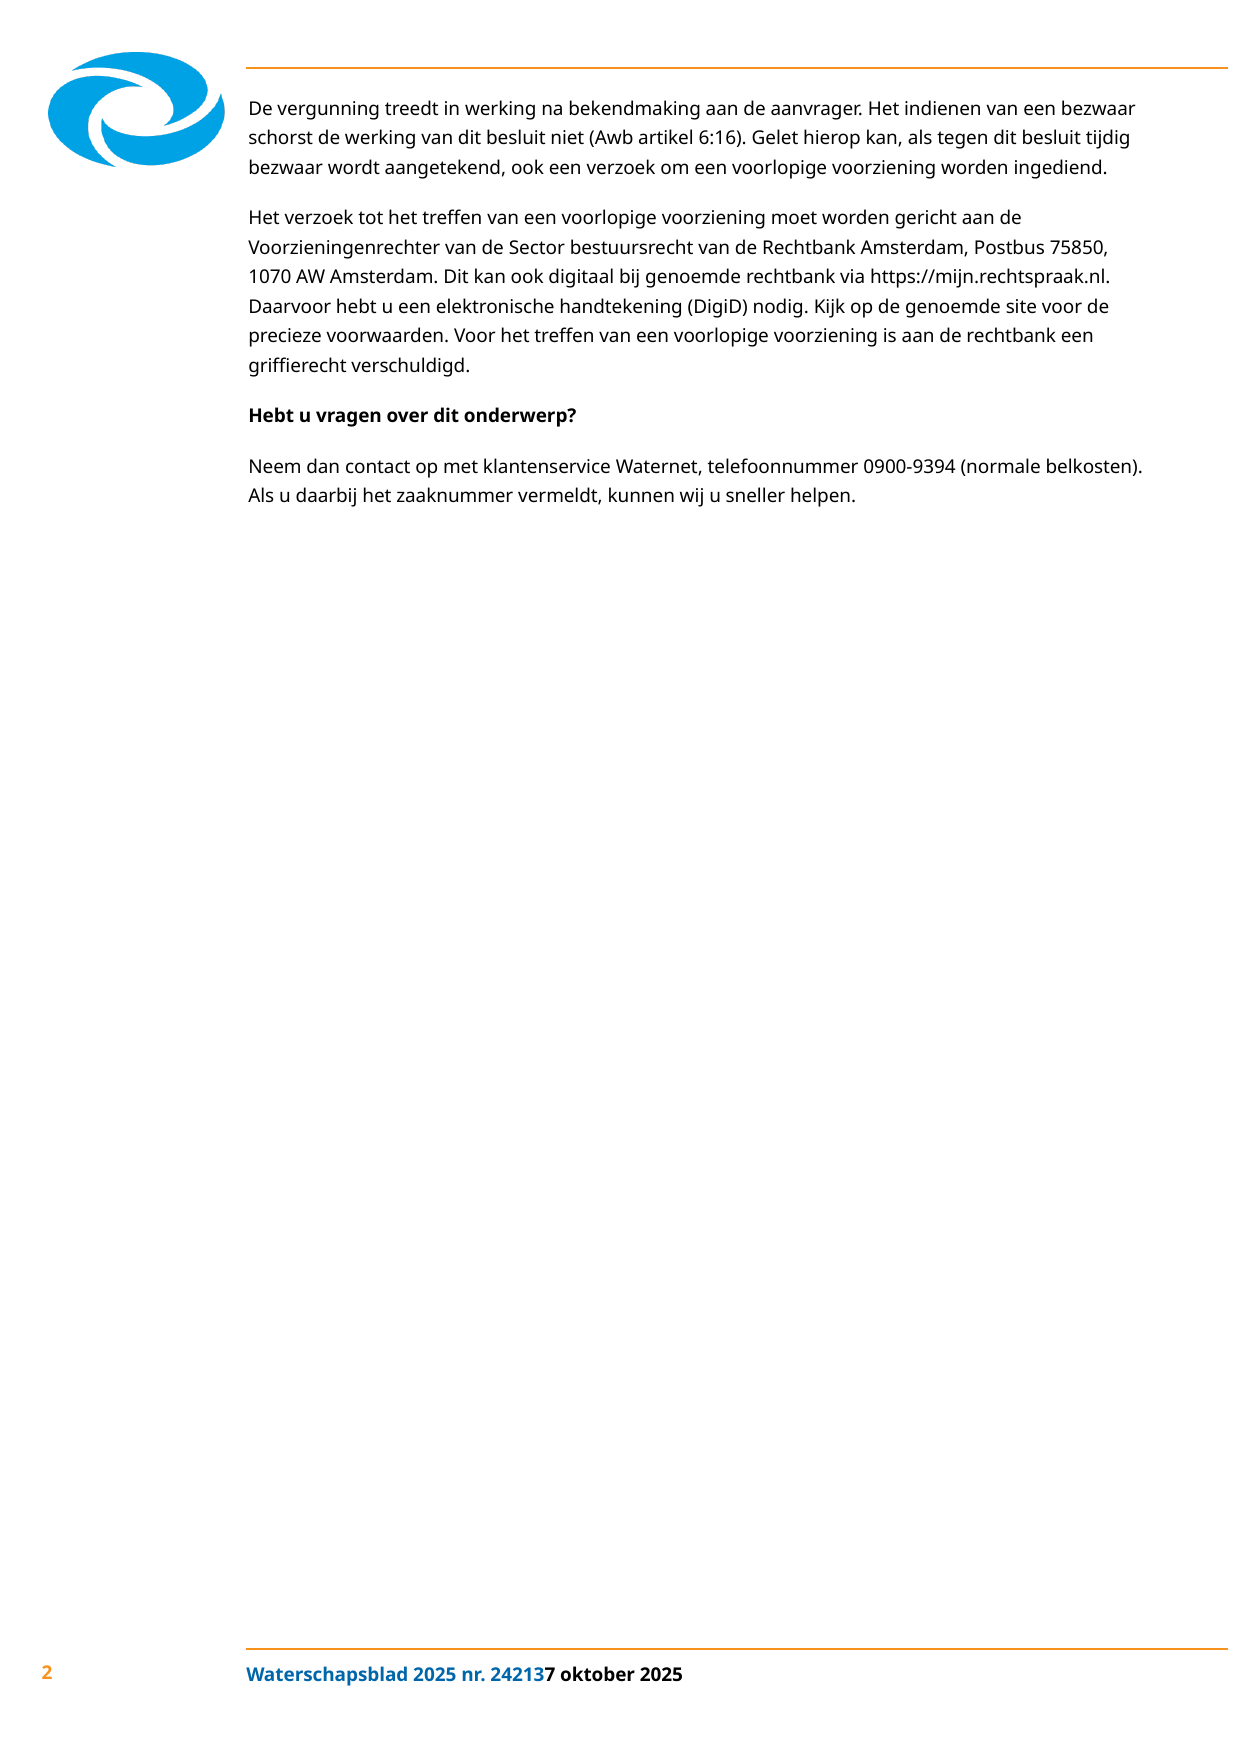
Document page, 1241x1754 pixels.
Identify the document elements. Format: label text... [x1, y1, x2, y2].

text Hebt u vragen over dit onderwerp? [248, 403, 1152, 428]
text Neem dan contact op met klantenservice Waternet, telefoonnummer 0900-9394 (normale belkosten). Als u daarbij het zaaknummer vermeldt, kunnen wij u sneller helpen. [248, 453, 1152, 508]
text De vergunning treedt in werking na bekendmaking aan de aanvrager. Het indienen van een bezwaar schorst de werking van dit besluit niet (Awb artikel 6:16). Gelet hierop kan, als tegen dit besluit tijdig bezwaar wordt aangetekend, ook een verzoek om een voorlopige voorziening worden ingediend. [248, 95, 1152, 180]
text Het verzoek tot het treffen van een voorlopige voorziening moet worden gericht aan de Voorzieningenrechter van de Sector bestuursrecht van de Rechtbank Amsterdam, Postbus 75850, 1070 AW Amsterdam. Dit kan ook digitaal bij genoemde rechtbank via https://mijn.rechtspraak.nl. Daarvoor hebt u een elektronische handtekening (DigiD) nodig. Kijk op de genoemde site voor de precieze voorwaarden. Voor het treffen van een voorlopige voorziening is aan de rechtbank een griffierecht verschuldigd. [248, 204, 1152, 378]
picture [41, 47, 231, 172]
